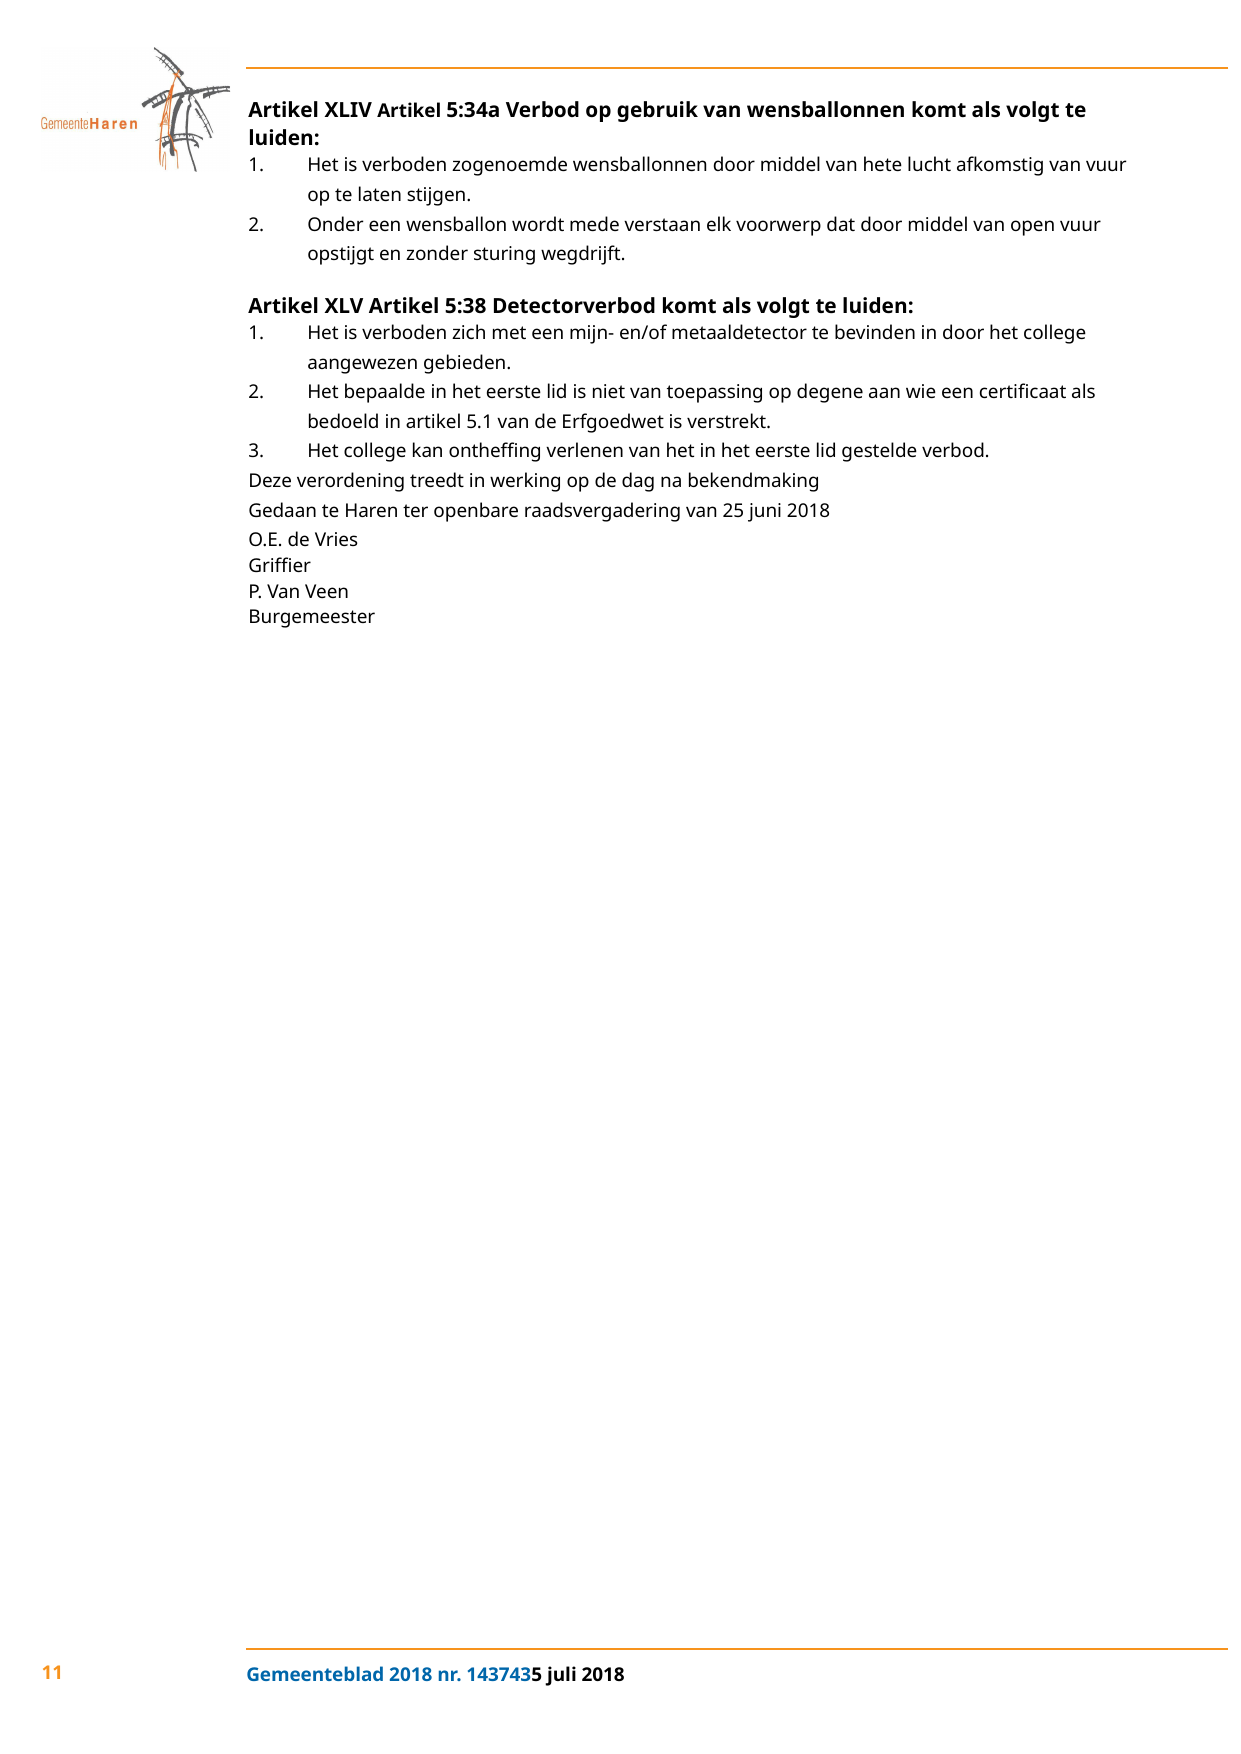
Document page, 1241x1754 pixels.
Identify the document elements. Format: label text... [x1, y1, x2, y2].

list Het bepaalde in het eerste lid is niet van toepassing op degene aan wie een certificaat als bedoeld in artikel 5.1 van de Erfgoedwet is verstrekt. [248, 378, 1152, 434]
list Het is verboden zich met een mijn- en/of metaaldetector te bevinden in door het college aangewezen gebieden. [248, 319, 1152, 374]
text Deze verordening treedt in werking op de dag na bekendmaking [248, 467, 1152, 493]
picture [41, 47, 231, 172]
text Gedaan te Haren ter openbare raadsvergadering van 25 juni 2018 [248, 497, 1152, 522]
list Het is verboden zogenoemde wensballonnen door middel van hete lucht afkomstig van vuur op te laten stijgen. [248, 152, 1152, 207]
text Artikel XLIV Artikel 5:34a Verbod op gebruik van wensballonnen komt als volgt te luiden: [248, 95, 1152, 152]
text Burgemeester [248, 603, 1152, 629]
text Griffier [248, 552, 1152, 578]
text Artikel XLV Artikel 5:38 Detectorverbod komt als volgt te luiden: [248, 291, 1152, 319]
text O.E. de Vries [248, 526, 1152, 552]
list Het college kan ontheffing verlenen van het in het eerste lid gestelde verbod. [248, 438, 1152, 463]
list Onder een wensballon wordt mede verstaan elk voorwerp dat door middel van open vuur opstijgt en zonder sturing wegdrijft. [248, 211, 1152, 266]
text P. Van Veen [248, 578, 1152, 603]
